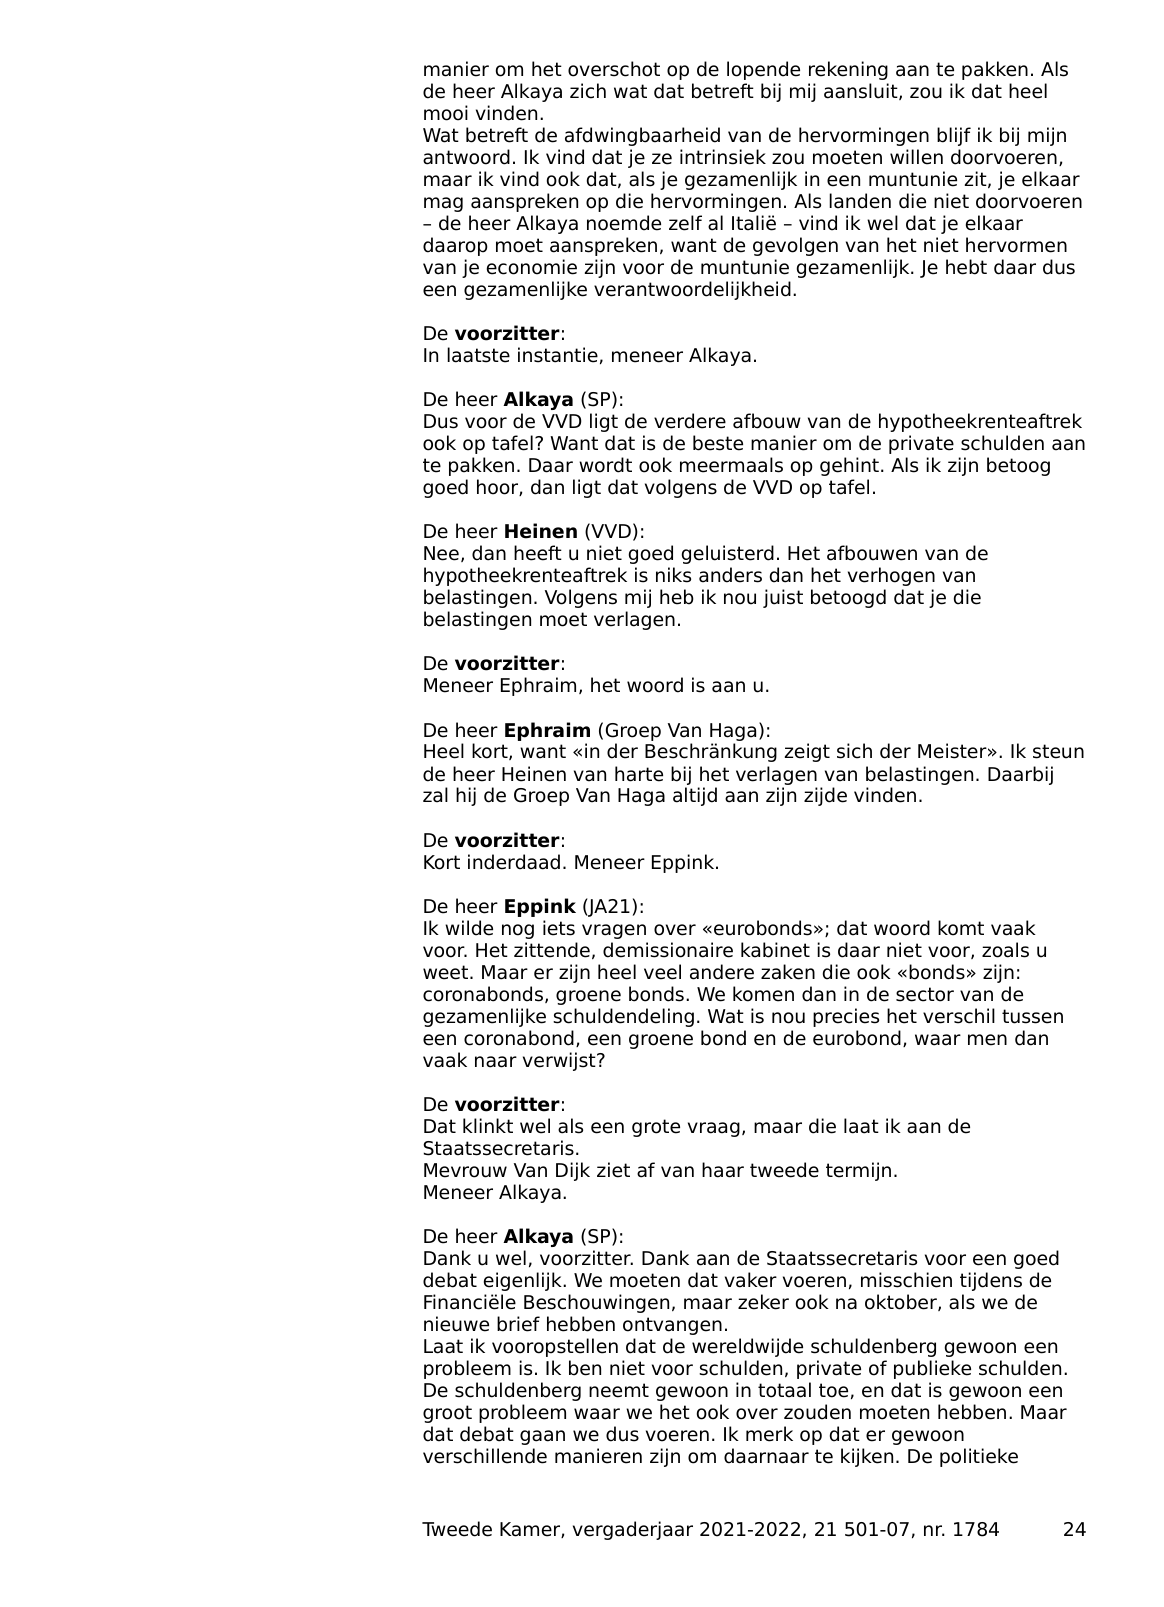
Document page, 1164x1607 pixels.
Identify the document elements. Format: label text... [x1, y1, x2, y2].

text De voorzitter: [422, 323, 1087, 345]
text Ik wilde nog iets vragen over «eurobonds»; dat woord komt vaak voor. Het zittende, demissionaire kabinet is daar niet voor, zoals u weet. Maar er zijn heel veel andere zaken die ook «bonds» zijn: coronabonds, groene bonds. We komen dan in de sector van de gezamenlijke schuldendeling. Wat is nou precies het verschil tussen een coronabond, een groene bond en de eurobond, waar men dan vaak naar verwijst? [422, 918, 1087, 1072]
text In laatste instantie, meneer Alkaya. [422, 345, 1087, 367]
text De heer Heinen (VVD): [422, 521, 1087, 543]
text Meneer Alkaya. [422, 1182, 1087, 1204]
text Laat ik vooropstellen dat de wereldwijde schuldenberg gewoon een probleem is. Ik ben niet voor schulden, private of publieke schulden. De schuldenberg neemt gewoon in totaal toe, en dat is gewoon een groot probleem waar we het ook over zouden moeten hebben. Maar dat debat gaan we dus voeren. Ik merk op dat er gewoon verschillende manieren zijn om daarnaar te kijken. De politieke [422, 1336, 1087, 1468]
text De heer Ephraim (Groep Van Haga): [422, 719, 1087, 741]
text De heer Alkaya (SP): [422, 389, 1087, 411]
text De heer Eppink (JA21): [422, 896, 1087, 918]
text Nee, dan heeft u niet goed geluisterd. Het afbouwen van de hypotheekrenteaftrek is niks anders dan het verhogen van belastingen. Volgens mij heb ik nou juist betoogd dat je die belastingen moet verlagen. [422, 543, 1087, 631]
text Dus voor de VVD ligt de verdere afbouw van de hypotheekrenteaftrek ook op tafel? Want dat is de beste manier om de private schulden aan te pakken. Daar wordt ook meermaals op gehint. Als ik zijn betoog goed hoor, dan ligt dat volgens de VVD op tafel. [422, 411, 1087, 499]
text Dank u wel, voorzitter. Dank aan de Staatssecretaris voor een goed debat eigenlijk. We moeten dat vaker voeren, misschien tijdens de Financiële Beschouwingen, maar zeker ook na oktober, als we de nieuwe brief hebben ontvangen. [422, 1248, 1087, 1336]
text De voorzitter: [422, 1094, 1087, 1116]
text manier om het overschot op de lopende rekening aan te pakken. Als de heer Alkaya zich wat dat betreft bij mij aansluit, zou ik dat heel mooi vinden. [422, 59, 1087, 125]
text Kort inderdaad. Meneer Eppink. [422, 852, 1087, 873]
text De voorzitter: [422, 653, 1087, 675]
text Dat klinkt wel als een grote vraag, maar die laat ik aan de Staatssecretaris. [422, 1116, 1087, 1160]
text Meneer Ephraim, het woord is aan u. [422, 675, 1087, 697]
text Heel kort, want «in der Beschränkung zeigt sich der Meister». Ik steun de heer Heinen van harte bij het verlagen van belastingen. Daarbij zal hij de Groep Van Haga altijd aan zijn zijde vinden. [422, 741, 1087, 807]
text Wat betreft de afdwingbaarheid van de hervormingen blijf ik bij mijn antwoord. Ik vind dat je ze intrinsiek zou moeten willen doorvoeren, maar ik vind ook dat, als je gezamenlijk in een muntunie zit, je elkaar mag aanspreken op die hervormingen. Als landen die niet doorvoeren – de heer Alkaya noemde zelf al Italië – vind ik wel dat je elkaar daarop moet aanspreken, want de gevolgen van het niet hervormen van je economie zijn voor de muntunie gezamenlijk. Je hebt daar dus een gezamenlijke verantwoordelijkheid. [422, 125, 1087, 301]
text Mevrouw Van Dijk ziet af van haar tweede termijn. [422, 1160, 1087, 1182]
text De heer Alkaya (SP): [422, 1226, 1087, 1248]
text De voorzitter: [422, 829, 1087, 852]
